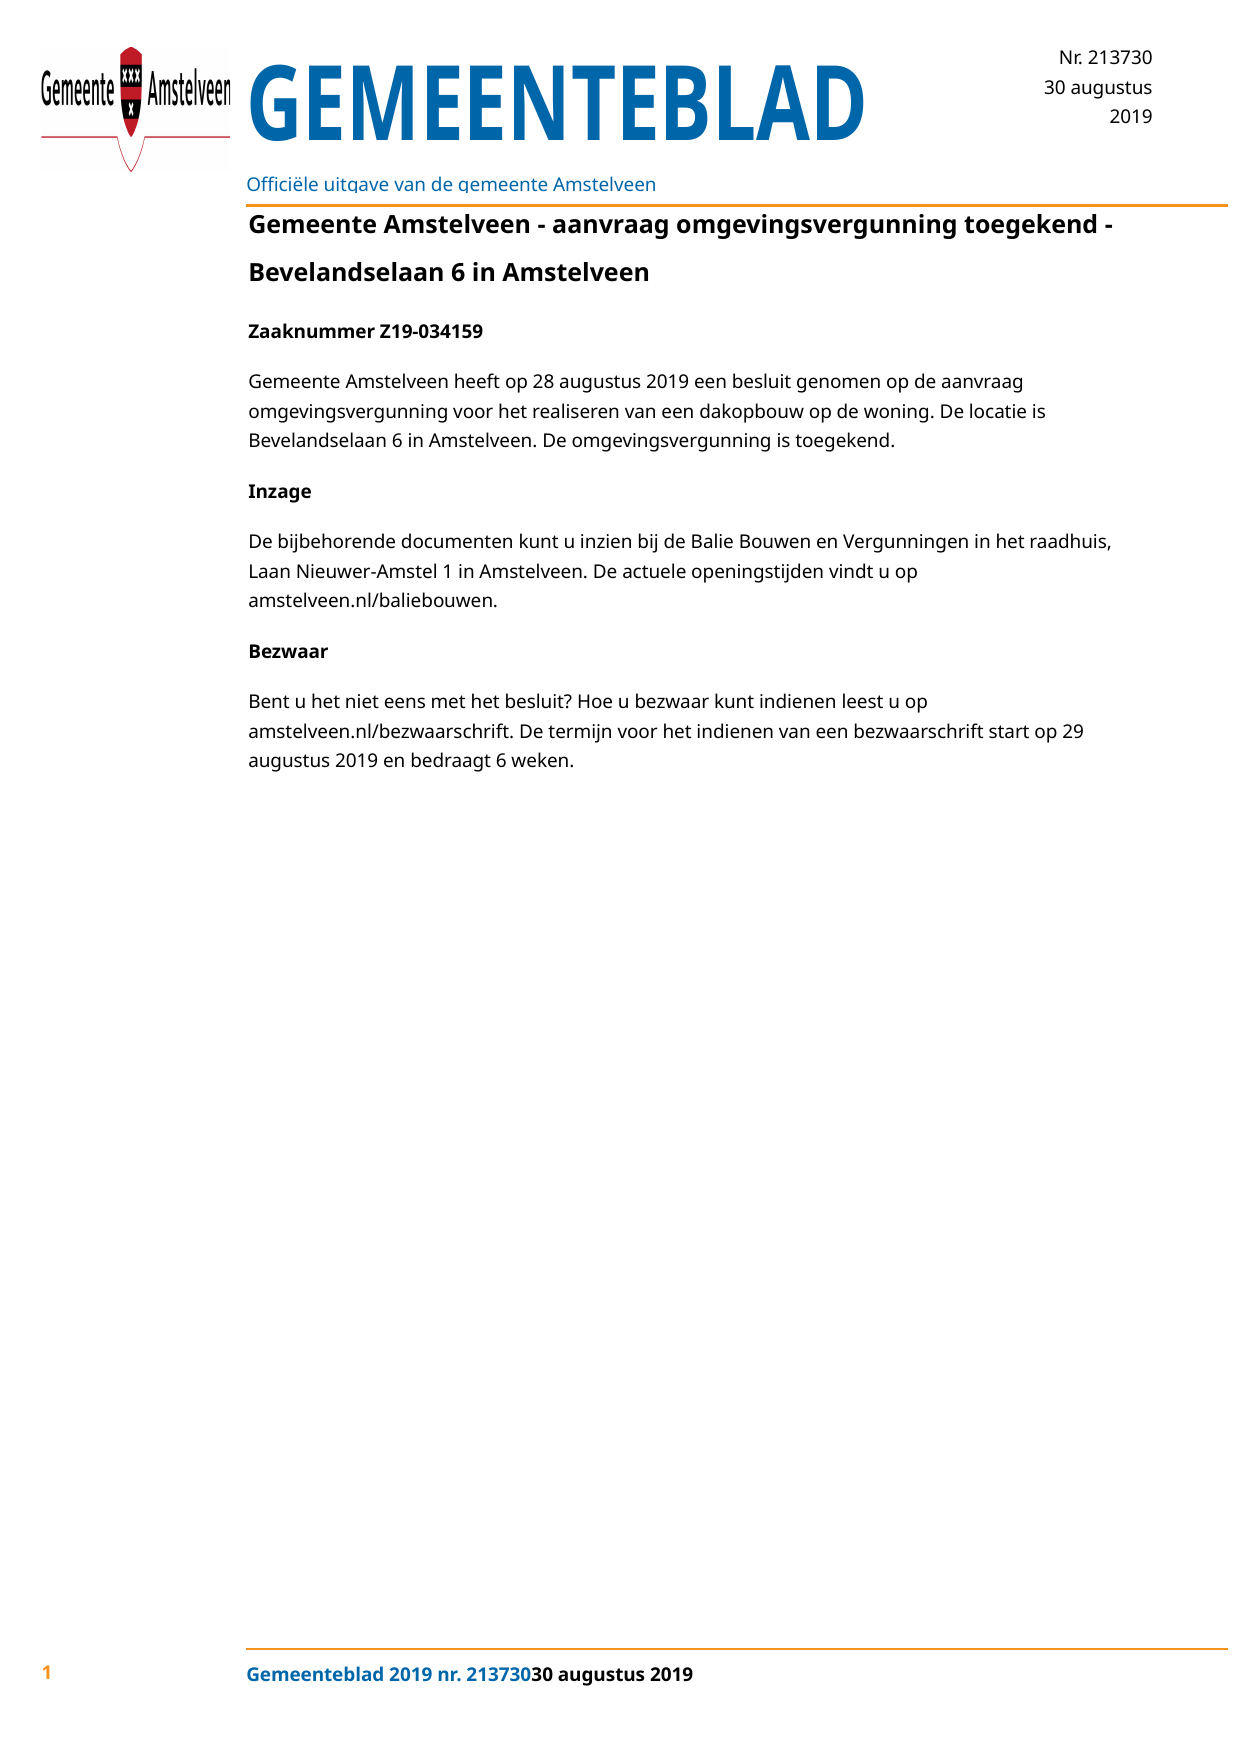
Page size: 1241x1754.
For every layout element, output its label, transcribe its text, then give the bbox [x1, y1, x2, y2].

text Inzage [248, 478, 1152, 504]
text Gemeente Amstelveen heeft op 28 augustus 2019 een besluit genomen op de aanvraag omgevingsvergunning voor het realiseren van een dakopbouw op de woning. De locatie is Bevelandselaan 6 in Amstelveen. De omgevingsvergunning is toegekend. [248, 368, 1152, 453]
text Bent u het niet eens met het besluit? Hoe u bezwaar kunt indienen leest u op amstelveen.nl/bezwaarschrift. De termijn voor het indienen van een bezwaarschrift start op 29 augustus 2019 en bedraagt 6 weken. [248, 688, 1152, 773]
text Gemeente Amstelveen - aanvraag omgevingsvergunning toegekend - Bevelandselaan 6 in Amstelveen [248, 207, 1152, 288]
picture [41, 47, 231, 172]
text Bezwaar [248, 638, 1152, 664]
text Zaaknummer Z19-034159 [248, 318, 1152, 344]
text De bijbehorende documenten kunt u inzien bij de Balie Bouwen en Vergunningen in het raadhuis, Laan Nieuwer-Amstel 1 in Amstelveen. De actuele openingstijden vindt u op amstelveen.nl/baliebouwen. [248, 528, 1152, 613]
